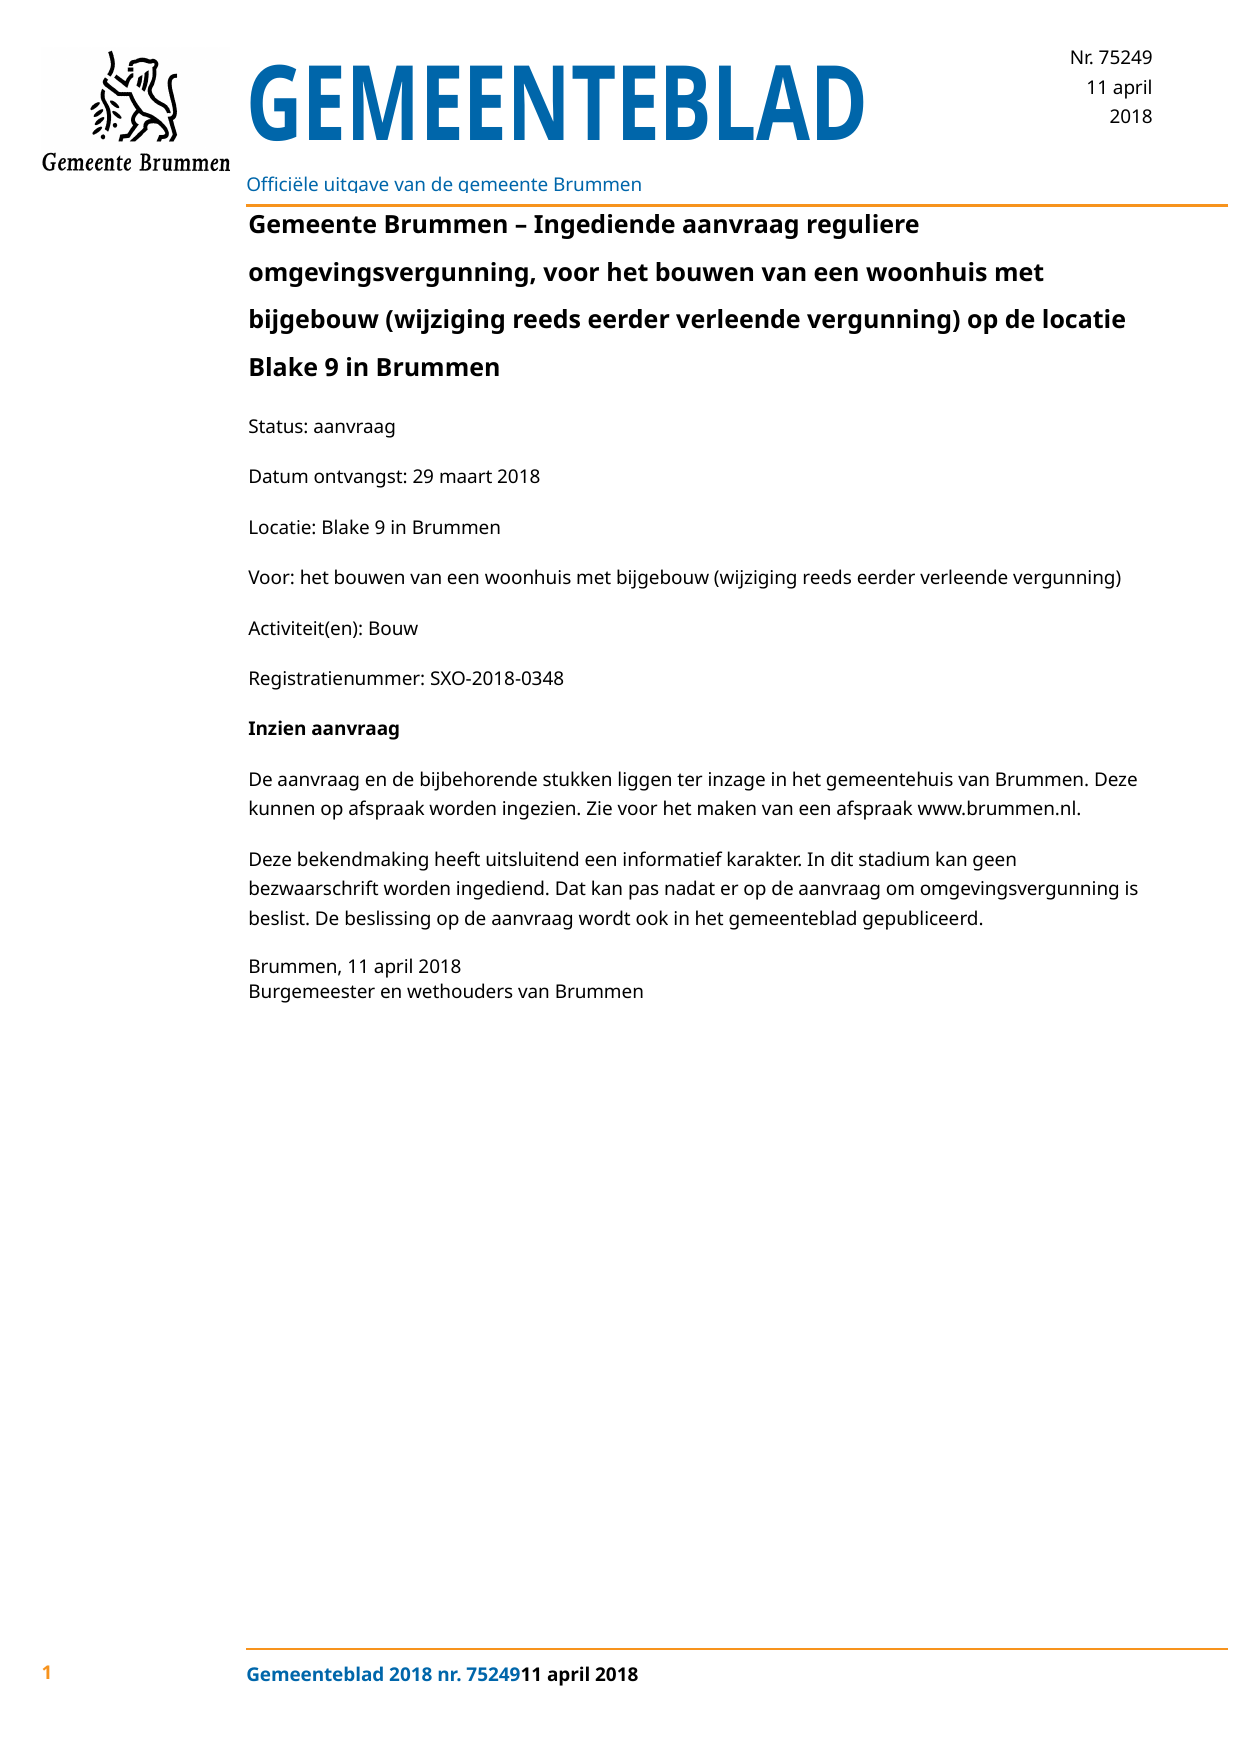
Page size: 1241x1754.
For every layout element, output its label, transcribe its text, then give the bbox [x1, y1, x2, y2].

picture [41, 47, 231, 172]
text Voor: het bouwen van een woonhuis met bijgebouw (wijziging reeds eerder verleende vergunning) [248, 564, 1152, 590]
text Activiteit(en): Bouw [248, 615, 1152, 641]
text Locatie: Blake 9 in Brummen [248, 514, 1152, 540]
text Inzien aanvraag [248, 716, 1152, 741]
text Brummen, 11 april 2018 [248, 953, 1152, 979]
text Status: aanvraag [248, 413, 1152, 439]
text Burgemeester en wethouders van Brummen [248, 979, 1152, 1004]
text Gemeente Brummen – Ingediende aanvraag reguliere omgevingsvergunning, voor het bouwen van een woonhuis met bijgebouw (wijziging reeds eerder verleende vergunning) op de locatie Blake 9 in Brummen [248, 207, 1152, 384]
text De aanvraag en de bijbehorende stukken liggen ter inzage in het gemeentehuis van Brummen. Deze kunnen op afspraak worden ingezien. Zie voor het maken van een afspraak www.brummen.nl. [248, 766, 1152, 821]
text Datum ontvangst: 29 maart 2018 [248, 463, 1152, 489]
text Deze bekendmaking heeft uitsluitend een informatief karakter. In dit stadium kan geen bezwaarschrift worden ingediend. Dat kan pas nadat er op de aanvraag om omgevingsvergunning is beslist. De beslissing op de aanvraag wordt ook in het gemeenteblad gepubliceerd. [248, 846, 1152, 931]
text Registratienummer: SXO-2018-0348 [248, 665, 1152, 691]
